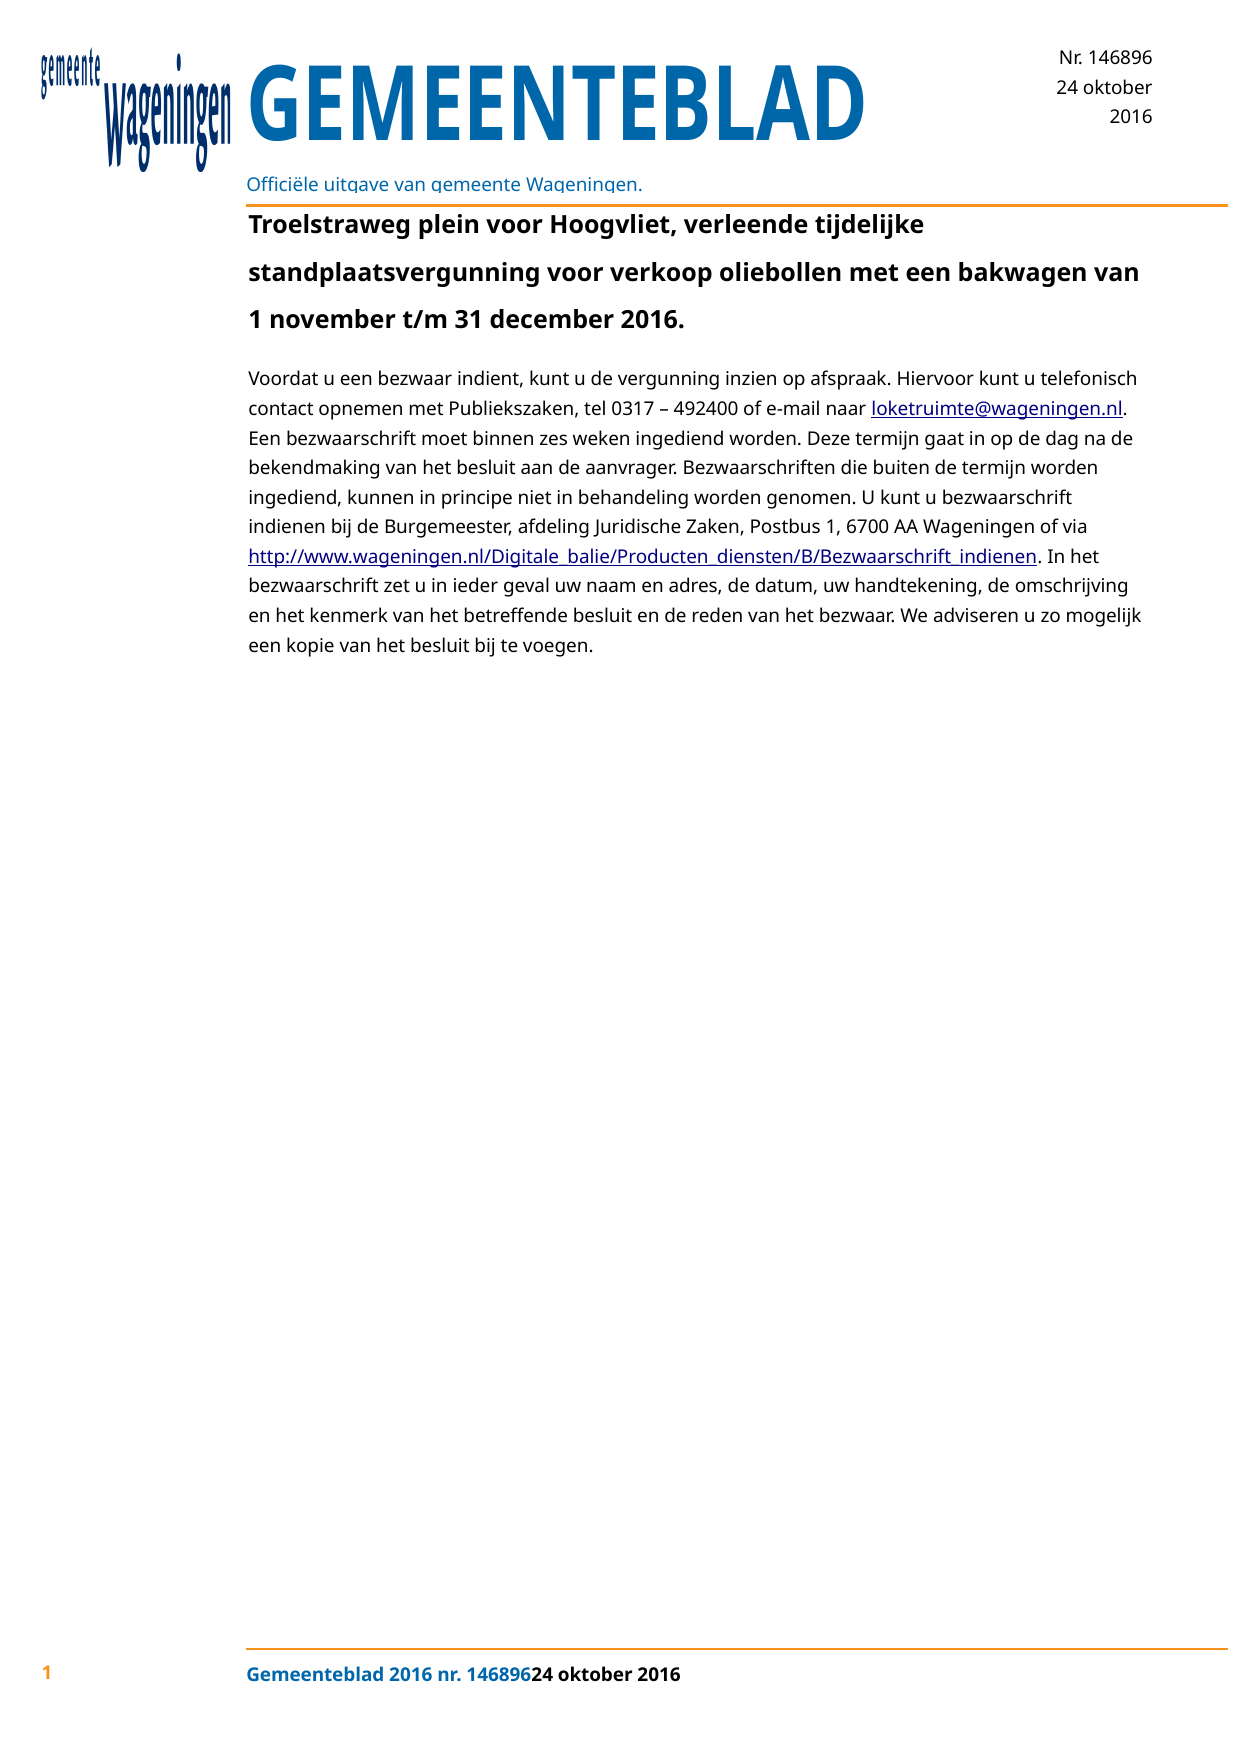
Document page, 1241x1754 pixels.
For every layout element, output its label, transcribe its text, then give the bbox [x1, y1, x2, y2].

text Troelstraweg plein voor Hoogvliet, verleende tijdelijke standplaatsvergunning voor verkoop oliebollen met een bakwagen van 1 november t/m 31 december 2016. [248, 207, 1152, 336]
text Voordat u een bezwaar indient, kunt u de vergunning inzien op afspraak. Hiervoor kunt u telefonisch contact opnemen met Publiekszaken, tel 0317 – 492400 of e-mail naar loketruimte@wageningen.nl. Een bezwaarschrift moet binnen zes weken ingediend worden. Deze termijn gaat in op de dag na de bekendmaking van het besluit aan de aanvrager. Bezwaarschriften die buiten de termijn worden ingediend, kunnen in principe niet in behandeling worden genomen. U kunt u bezwaarschrift indienen bij de Burgemeester, afdeling Juridische Zaken, Postbus 1, 6700 AA Wageningen of via http://www.wageningen.nl/Digitale_balie/Producten_diensten/B/Bezwaarschrift_indienen. In het bezwaarschrift zet u in ieder geval uw naam en adres, de datum, uw handtekening, de omschrijving en het kenmerk van het betreffende besluit en de reden van het bezwaar. We adviseren u zo mogelijk een kopie van het besluit bij te voegen. [248, 366, 1152, 657]
picture [41, 47, 231, 172]
